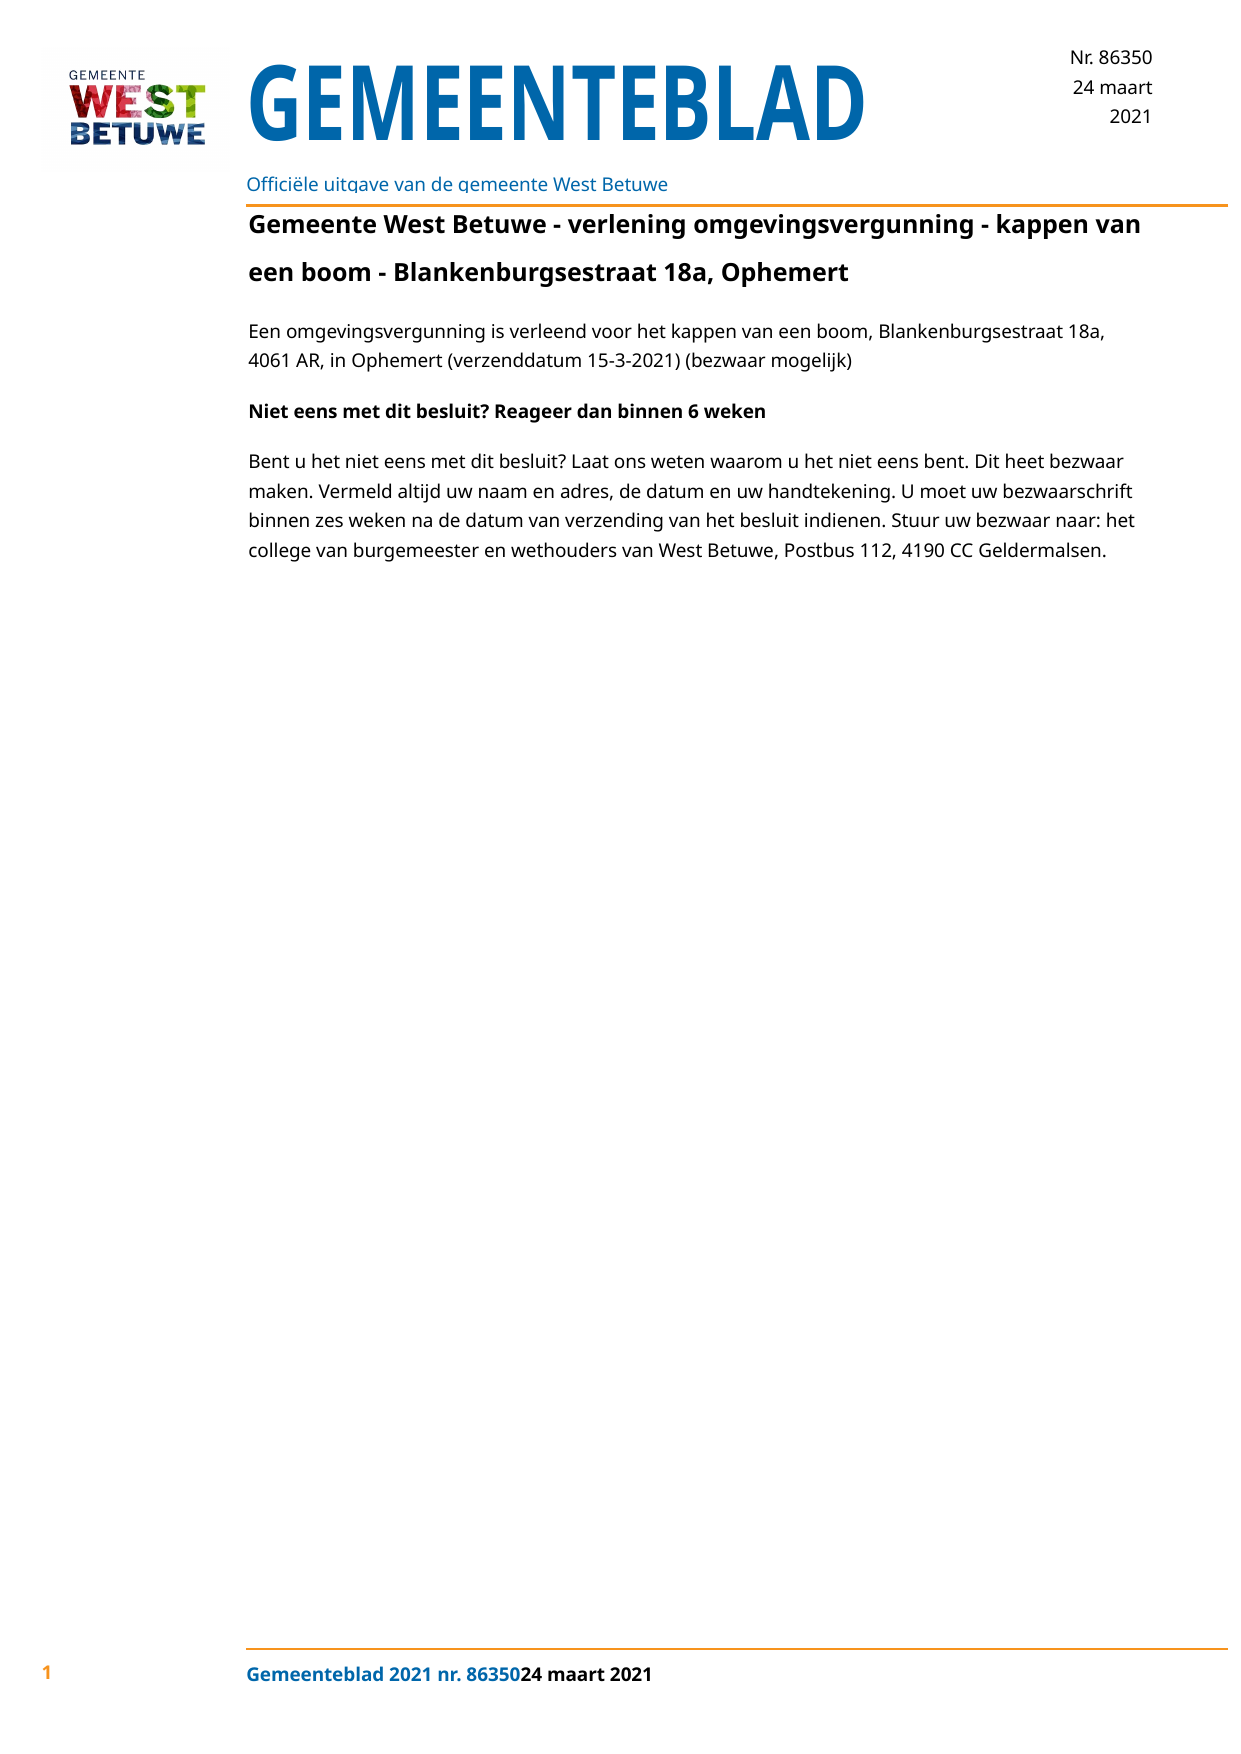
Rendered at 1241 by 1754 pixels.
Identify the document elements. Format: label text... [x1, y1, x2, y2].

text Bent u het niet eens met dit besluit? Laat ons weten waarom u het niet eens bent. Dit heet bezwaar maken. Vermeld altijd uw naam en adres, de datum en uw handtekening. U moet uw bezwaarschrift binnen zes weken na de datum van verzending van het besluit indienen. Stuur uw bezwaar naar: het college van burgemeester en wethouders van West Betuwe, Postbus 112, 4190 CC Geldermalsen. [248, 448, 1152, 563]
text Niet eens met dit besluit? Reageer dan binnen 6 weken [248, 398, 1152, 424]
picture [41, 47, 231, 172]
text Een omgevingsvergunning is verleend voor het kappen van een boom, Blankenburgsestraat 18a, 4061 AR, in Ophemert (verzenddatum 15-3-2021) (bezwaar mogelijk) [248, 318, 1152, 373]
text Gemeente West Betuwe - verlening omgevingsvergunning - kappen van een boom - Blankenburgsestraat 18a, Ophemert [248, 207, 1152, 288]
